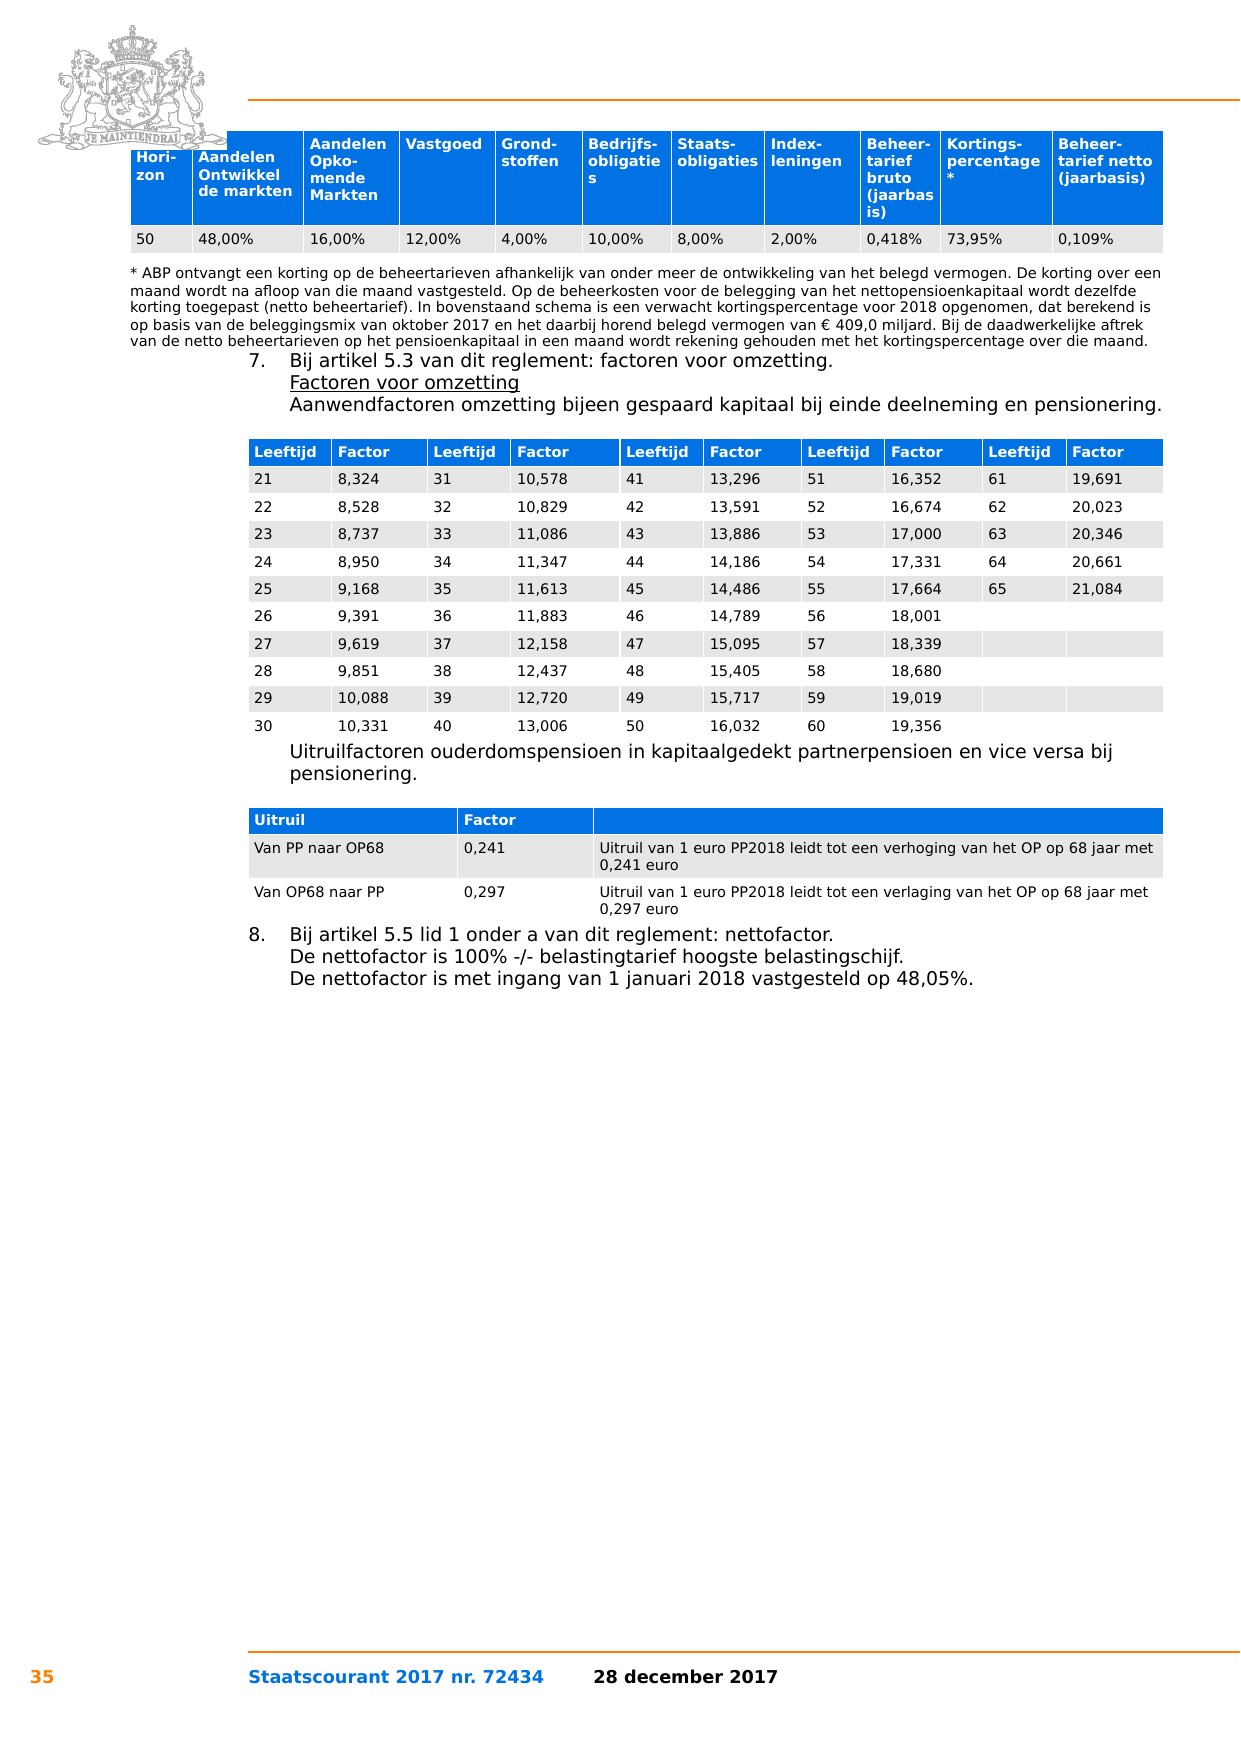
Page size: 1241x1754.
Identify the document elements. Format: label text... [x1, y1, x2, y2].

table_cell 16,674 [885, 494, 982, 520]
table_cell 65 [983, 576, 1066, 602]
table_header Grond- stoffen [496, 131, 582, 225]
table_header Leeftijd [983, 439, 1066, 466]
table_cell 16,032 [704, 713, 801, 739]
table_cell 12,437 [511, 658, 619, 685]
table_cell 42 [621, 494, 703, 520]
table_cell 46 [621, 604, 703, 630]
table_cell 18,680 [885, 658, 982, 685]
table_cell [983, 658, 1066, 685]
table_cell 2,00% [765, 226, 860, 253]
table_cell 21 [249, 467, 331, 493]
table_cell 10,829 [511, 494, 619, 520]
picture [38, 25, 227, 150]
table_cell 15,095 [704, 631, 801, 657]
table_cell 58 [802, 658, 884, 685]
table_cell 14,486 [704, 576, 801, 602]
table_cell 18,339 [885, 631, 982, 657]
table_header Factor [511, 439, 619, 466]
table_cell 37 [428, 631, 510, 657]
table_cell [983, 686, 1066, 712]
table_cell 27 [249, 631, 331, 657]
table_header Factor [885, 439, 982, 466]
table_cell Uitruil van 1 euro PP2018 leidt tot een verlaging van het OP op 68 jaar met 0,297 euro [594, 879, 1163, 922]
table_cell 29 [249, 686, 331, 712]
table_cell 9,851 [332, 658, 427, 685]
table_cell 51 [802, 467, 884, 493]
table_cell 25 [249, 576, 331, 602]
table_cell 60 [802, 713, 884, 739]
table_cell 13,886 [704, 521, 801, 548]
table_cell 8,324 [332, 467, 427, 493]
table_cell 13,591 [704, 494, 801, 520]
table_cell 47 [621, 631, 703, 657]
table_header Leeftijd [802, 439, 884, 466]
table_header Vastgoed [400, 131, 495, 225]
table_cell 19,356 [885, 713, 982, 739]
table_cell 34 [428, 549, 510, 575]
table_header [594, 808, 1163, 834]
table_cell 59 [802, 686, 884, 712]
table_header Beheer- tarief netto (jaarbasis) [1053, 131, 1163, 225]
table_cell [1067, 713, 1163, 739]
table_cell 28 [249, 658, 331, 685]
table_cell 18,001 [885, 604, 982, 630]
table_cell 11,883 [511, 604, 619, 630]
table_cell [983, 631, 1066, 657]
table_header Leeftijd [249, 439, 331, 466]
table_cell 44 [621, 549, 703, 575]
table_cell 64 [983, 549, 1066, 575]
text 7. Bij artikel 5.3 van dit reglement: factoren voor omzetting. [248, 350, 1163, 372]
table_cell 62 [983, 494, 1066, 520]
table_cell 54 [802, 549, 884, 575]
table_cell Van PP naar OP68 [249, 835, 457, 878]
table_cell 17,331 [885, 549, 982, 575]
table_header Index- leningen [765, 131, 860, 225]
table_cell 0,418% [861, 226, 940, 253]
table_cell * ABP ontvangt een korting op de beheertarieven afhankelijk van onder meer de ontwikkeling van het belegd vermogen. De korting over een maand wordt na afloop van die maand vastgesteld. Op de beheerkosten voor de belegging van het nettopensioenkapitaal wordt dezelfde korting toegepast (netto beheertarief). In bovenstaand schema is een verwacht kortingspercentage voor 2018 opgenomen, dat berekend is op basis van de beleggingsmix van oktober 2017 en het daarbij horend belegd vermogen van € 409,0 miljard. Bij de daadwerkelijke aftrek van de netto beheertarieven op het pensioenkapitaal in een maand wordt rekening gehouden met het kortingspercentage over die maand. [130, 254, 1163, 350]
table_cell 22 [249, 494, 331, 520]
text Uitruilfactoren ouderdomspensioen in kapitaalgedekt partnerpensioen en vice versa bij pensionering. [289, 741, 1163, 784]
table_cell 63 [983, 521, 1066, 548]
table_header Kortings- percentage* [941, 131, 1052, 225]
text 8. Bij artikel 5.5 lid 1 onder a van dit reglement: nettofactor. [248, 924, 1163, 946]
table_cell 56 [802, 604, 884, 630]
table_cell 16,352 [885, 467, 982, 493]
table_header Staats- obligaties [672, 131, 764, 225]
table_cell 10,578 [511, 467, 619, 493]
table_cell 39 [428, 686, 510, 712]
table_header Factor [1067, 439, 1163, 466]
table_cell 49 [621, 686, 703, 712]
table_cell 0,109% [1053, 226, 1163, 253]
table_header Aandelen Ontwikkel de markten [193, 131, 303, 225]
text De nettofactor is met ingang van 1 januari 2018 vastgesteld op 48,05%. [289, 967, 1163, 989]
table_cell 30 [249, 713, 331, 739]
table_cell 17,000 [885, 521, 982, 548]
table_cell 57 [802, 631, 884, 657]
table_cell 31 [428, 467, 510, 493]
table_header Factor [332, 439, 427, 466]
table_cell 9,619 [332, 631, 427, 657]
table_cell 53 [802, 521, 884, 548]
table_header Beheer- tarief bruto (jaarbasis) [861, 131, 940, 225]
table_cell 16,00% [304, 226, 399, 253]
table_cell 20,023 [1067, 494, 1163, 520]
table_cell 48,00% [193, 226, 303, 253]
table_cell 15,405 [704, 658, 801, 685]
text De nettofactor is 100% -/- belastingtarief hoogste belastingschijf. [289, 946, 1163, 967]
table_cell 20,661 [1067, 549, 1163, 575]
table_cell 0,297 [458, 879, 593, 922]
table_cell 50 [131, 226, 192, 253]
table_cell 73,95% [941, 226, 1052, 253]
table_cell 19,019 [885, 686, 982, 712]
table_cell 12,720 [511, 686, 619, 712]
table_cell 20,346 [1067, 521, 1163, 548]
table_cell 48 [621, 658, 703, 685]
text Aanwendfactoren omzetting bijeen gespaard kapitaal bij einde deelneming en pensionering. [289, 394, 1163, 416]
table_cell 15,717 [704, 686, 801, 712]
table_cell [1067, 658, 1163, 685]
table_cell 19,691 [1067, 467, 1163, 493]
table_cell 10,00% [583, 226, 671, 253]
table_cell 52 [802, 494, 884, 520]
table_cell 10,331 [332, 713, 427, 739]
table_cell 11,347 [511, 549, 619, 575]
table_header Leeftijd [428, 439, 510, 466]
table_cell 24 [249, 549, 331, 575]
table_cell 21,084 [1067, 576, 1163, 602]
table_cell 12,158 [511, 631, 619, 657]
table_cell [983, 713, 1066, 739]
table_cell Uitruil van 1 euro PP2018 leidt tot een verhoging van het OP op 68 jaar met 0,241 euro [594, 835, 1163, 878]
table_cell 32 [428, 494, 510, 520]
table_cell [1067, 631, 1163, 657]
table_cell 8,528 [332, 494, 427, 520]
table_cell [1067, 604, 1163, 630]
table_cell 36 [428, 604, 510, 630]
table_header Factor [458, 808, 593, 834]
table_header Uitruil [249, 808, 457, 834]
table_cell 9,391 [332, 604, 427, 630]
table_cell 41 [621, 467, 703, 493]
text Factoren voor omzetting [289, 372, 1163, 394]
table_cell 8,00% [672, 226, 764, 253]
table_header Leeftijd [621, 439, 703, 466]
table_cell 55 [802, 576, 884, 602]
table_header Bedrijfs- obligaties [583, 131, 671, 225]
table_cell 14,186 [704, 549, 801, 575]
table_cell 38 [428, 658, 510, 685]
table_cell 10,088 [332, 686, 427, 712]
table_cell 13,296 [704, 467, 801, 493]
table_cell 8,737 [332, 521, 427, 548]
table_cell [1067, 686, 1163, 712]
table_cell 4,00% [496, 226, 582, 253]
table_cell 14,789 [704, 604, 801, 630]
table_cell 33 [428, 521, 510, 548]
table_cell 0,241 [458, 835, 593, 878]
table_cell Van OP68 naar PP [249, 879, 457, 922]
table_header Hori- zon [131, 150, 192, 225]
table_cell 23 [249, 521, 331, 548]
table_cell 17,664 [885, 576, 982, 602]
table_header Aandelen Opko- mende Markten [304, 131, 399, 225]
table_cell 8,950 [332, 549, 427, 575]
table_cell 43 [621, 521, 703, 548]
table_cell 11,613 [511, 576, 619, 602]
table_cell 12,00% [400, 226, 495, 253]
table_cell 35 [428, 576, 510, 602]
table_cell 61 [983, 467, 1066, 493]
table_cell 26 [249, 604, 331, 630]
table_cell 45 [621, 576, 703, 602]
table_cell 40 [428, 713, 510, 739]
table_cell 13,006 [511, 713, 619, 739]
table_header Factor [704, 439, 801, 466]
table_cell 11,086 [511, 521, 619, 548]
table_cell 50 [621, 713, 703, 739]
table_cell [983, 604, 1066, 630]
table_cell 9,168 [332, 576, 427, 602]
